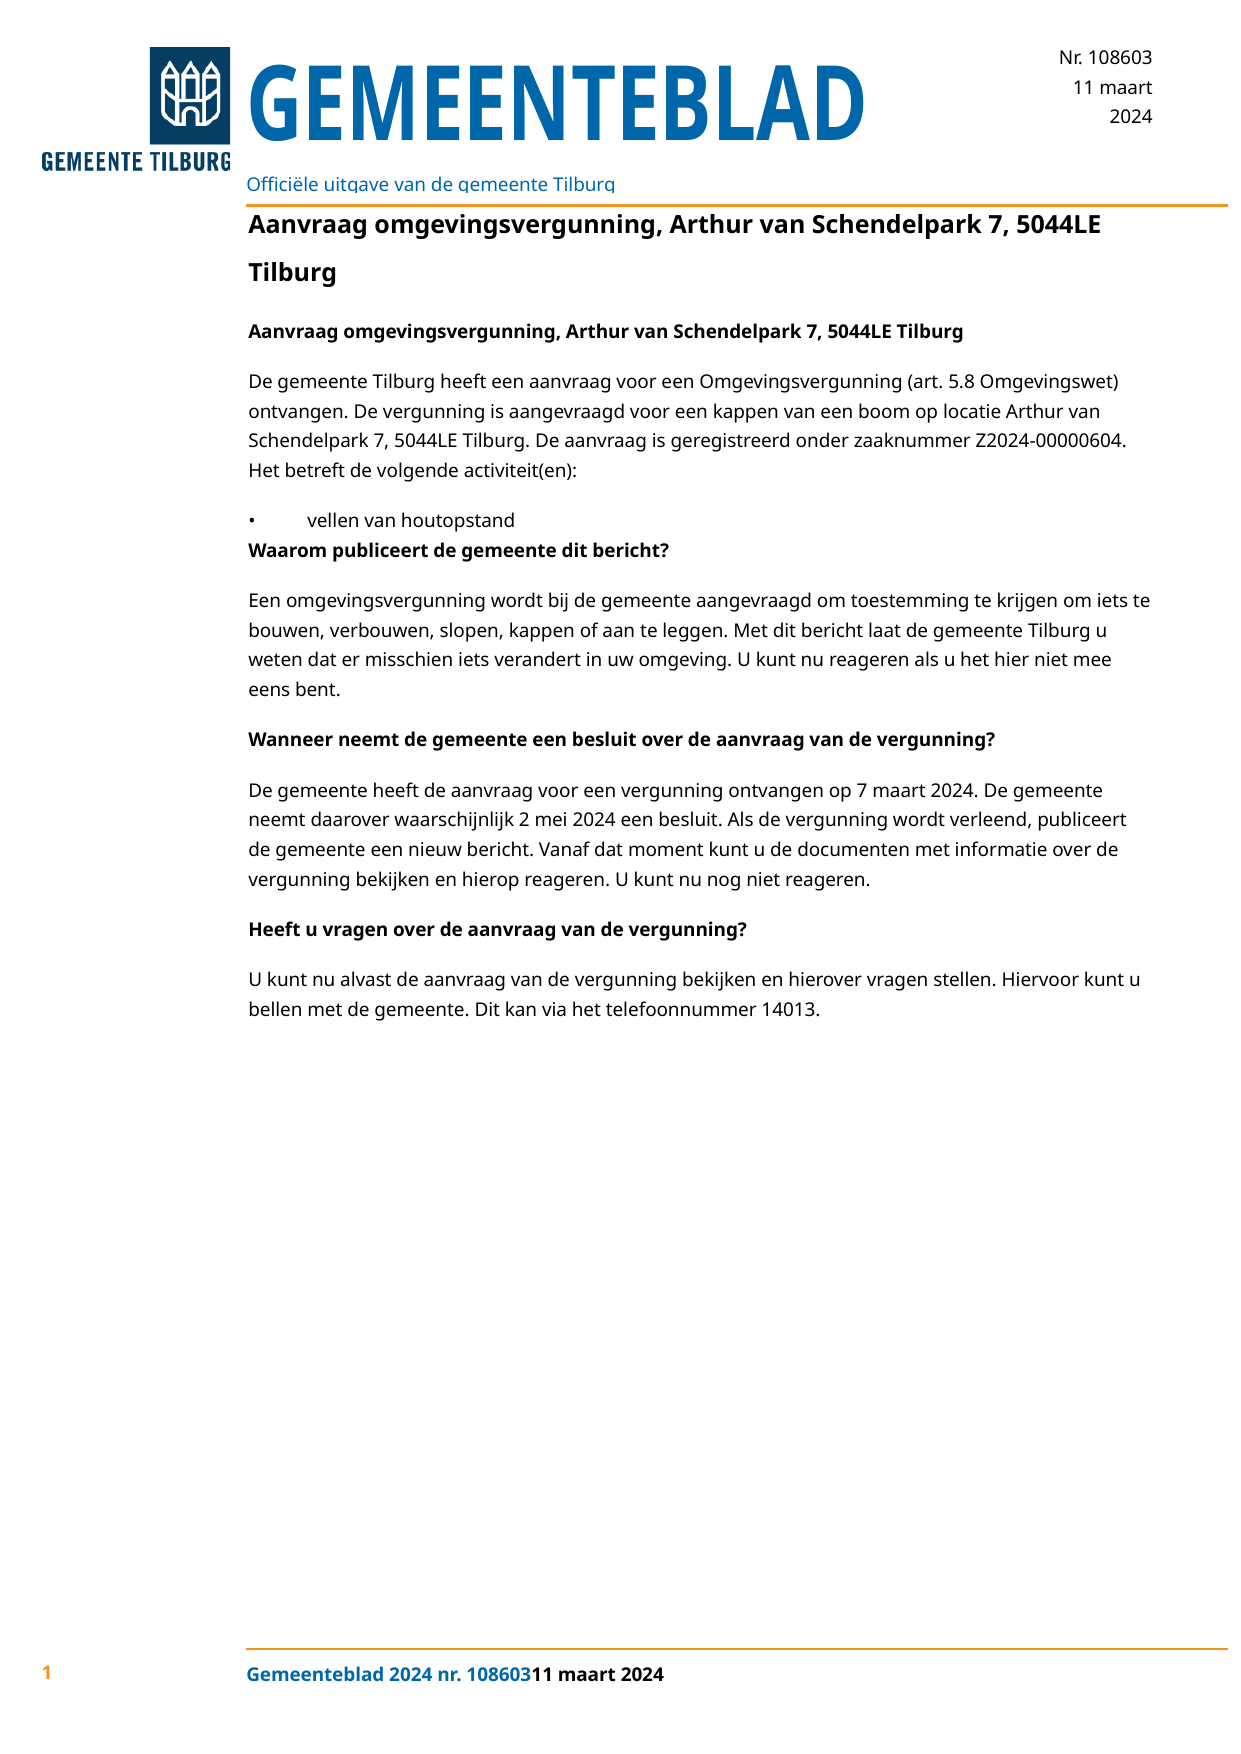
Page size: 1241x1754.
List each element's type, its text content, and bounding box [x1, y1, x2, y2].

text Een omgevingsvergunning wordt bij de gemeente aangevraagd om toestemming te krijgen om iets te bouwen, verbouwen, slopen, kappen of aan te leggen. Met dit bericht laat de gemeente Tilburg u weten dat er misschien iets verandert in uw omgeving. U kunt nu reageren als u het hier niet mee eens bent. [248, 587, 1152, 702]
picture [41, 47, 231, 172]
text De gemeente heeft de aanvraag voor een vergunning ontvangen op 7 maart 2024. De gemeente neemt daarover waarschijnlijk 2 mei 2024 een besluit. Als de vergunning wordt verleend, publiceert de gemeente een nieuw bericht. Vanaf dat moment kunt u de documenten met informatie over de vergunning bekijken en hierop reageren. U kunt nu nog niet reageren. [248, 777, 1152, 892]
list vellen van houtopstand [248, 507, 1152, 533]
text Aanvraag omgevingsvergunning, Arthur van Schendelpark 7, 5044LE Tilburg [248, 207, 1152, 288]
text De gemeente Tilburg heeft een aanvraag voor een Omgevingsvergunning (art. 5.8 Omgevingswet) ontvangen. De vergunning is aangevraagd voor een kappen van een boom op locatie Arthur van Schendelpark 7, 5044LE Tilburg. De aanvraag is geregistreerd onder zaaknummer Z2024-00000604. Het betreft de volgende activiteit(en): [248, 368, 1152, 483]
text Aanvraag omgevingsvergunning, Arthur van Schendelpark 7, 5044LE Tilburg [248, 318, 1152, 344]
text U kunt nu alvast de aanvraag van de vergunning bekijken en hierover vragen stellen. Hiervoor kunt u bellen met de gemeente. Dit kan via het telefoonnummer 14013. [248, 967, 1152, 1022]
text Wanneer neemt de gemeente een besluit over de aanvraag van de vergunning? [248, 727, 1152, 752]
text Heeft u vragen over de aanvraag van de vergunning? [248, 916, 1152, 942]
text Waarom publiceert de gemeente dit bericht? [248, 537, 1152, 563]
